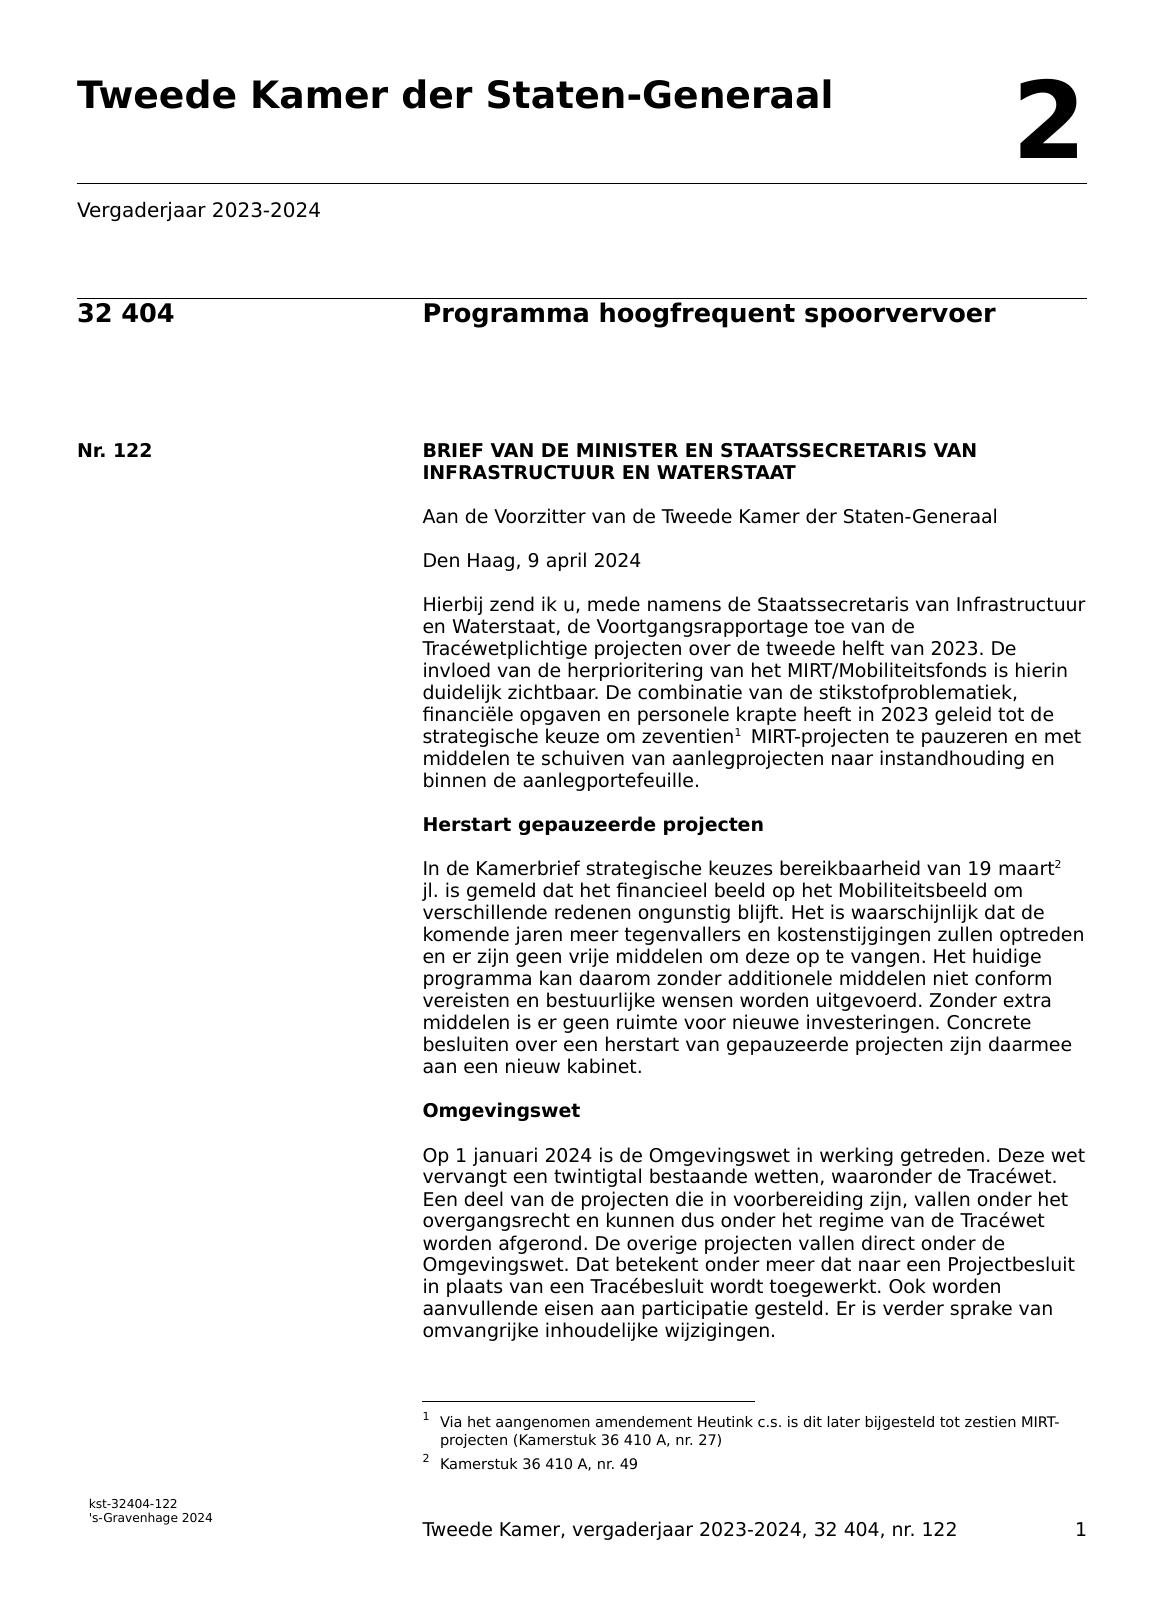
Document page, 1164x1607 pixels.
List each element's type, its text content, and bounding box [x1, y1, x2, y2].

text Hierbij zend ik u, mede namens de Staatssecretaris van Infrastructuur en Waterstaat, de Voortgangsrapportage toe van de Tracéwetplichtige projecten over de tweede helft van 2023. De invloed van de herprioritering van het MIRT/Mobiliteitsfonds is hierin duidelijk zichtbaar. De combinatie van de stikstofproblematiek, financiële opgaven en personele krapte heeft in 2023 geleid tot de strategische keuze om zeventien MIRT-projecten te pauzeren en met middelen te schuiven van aanlegprojecten naar instandhouding en binnen de aanlegportefeuille. [422, 594, 1087, 792]
text Op 1 januari 2024 is de Omgevingswet in werking getreden. Deze wet vervangt een twintigtal bestaande wetten, waaronder de Tracéwet. Een deel van de projecten die in voorbereiding zijn, vallen onder het overgangsrecht en kunnen dus onder het regime van de Tracéwet worden afgerond. De overige projecten vallen direct onder de Omgevingswet. Dat betekent onder meer dat naar een Projectbesluit in plaats van een Tracébesluit wordt toegewerkt. Ook worden aanvullende eisen aan participatie gesteld. Er is verder sprake van omvangrijke inhoudelijke wijzigingen. [422, 1144, 1087, 1342]
text Kamerstuk 36 410 A, nr. 49 [422, 1452, 1087, 1474]
subtitle 32 404 Programma hoogfrequent spoorvervoer [77, 299, 1087, 329]
text 's-Gravenhage 2024 [88, 1511, 323, 1525]
text kst-32404-122 [88, 1497, 323, 1511]
table_cell Vergaderjaar 2023-2024 [77, 184, 1087, 298]
subtitle Omgevingswet [422, 1100, 1087, 1122]
text Aan de Voorzitter van de Tweede Kamer der Staten-Generaal [422, 506, 1087, 528]
subtitle Herstart gepauzeerde projecten [422, 814, 1087, 836]
text Den Haag, 9 april 2024 [422, 550, 1087, 572]
subtitle Nr. 122 BRIEF VAN DE MINISTER EN STAATSSECRETARIS VAN INFRASTRUCTUUR EN WATERSTAAT [77, 440, 1087, 484]
table_header 2 [886, 59, 1087, 183]
text In de Kamerbrief strategische keuzes bereikbaarheid van 19 maart jl. is gemeld dat het financieel beeld op het Mobiliteitsbeeld om verschillende redenen ongunstig blijft. Het is waarschijnlijk dat de komende jaren meer tegenvallers en kostenstijgingen zullen optreden en er zijn geen vrije middelen om deze op te vangen. Het huidige programma kan daarom zonder additionele middelen niet conform vereisten en bestuurlijke wensen worden uitgevoerd. Zonder extra middelen is er geen ruimte voor nieuwe investeringen. Concrete besluiten over een herstart van gepauzeerde projecten zijn daarmee aan een nieuw kabinet. [422, 858, 1087, 1078]
text Via het aangenomen amendement Heutink c.s. is dit later bijgesteld tot zestien MIRT-projecten (Kamerstuk 36 410 A, nr. 27) [422, 1410, 1087, 1449]
table_header Tweede Kamer der Staten-Generaal [77, 59, 886, 183]
